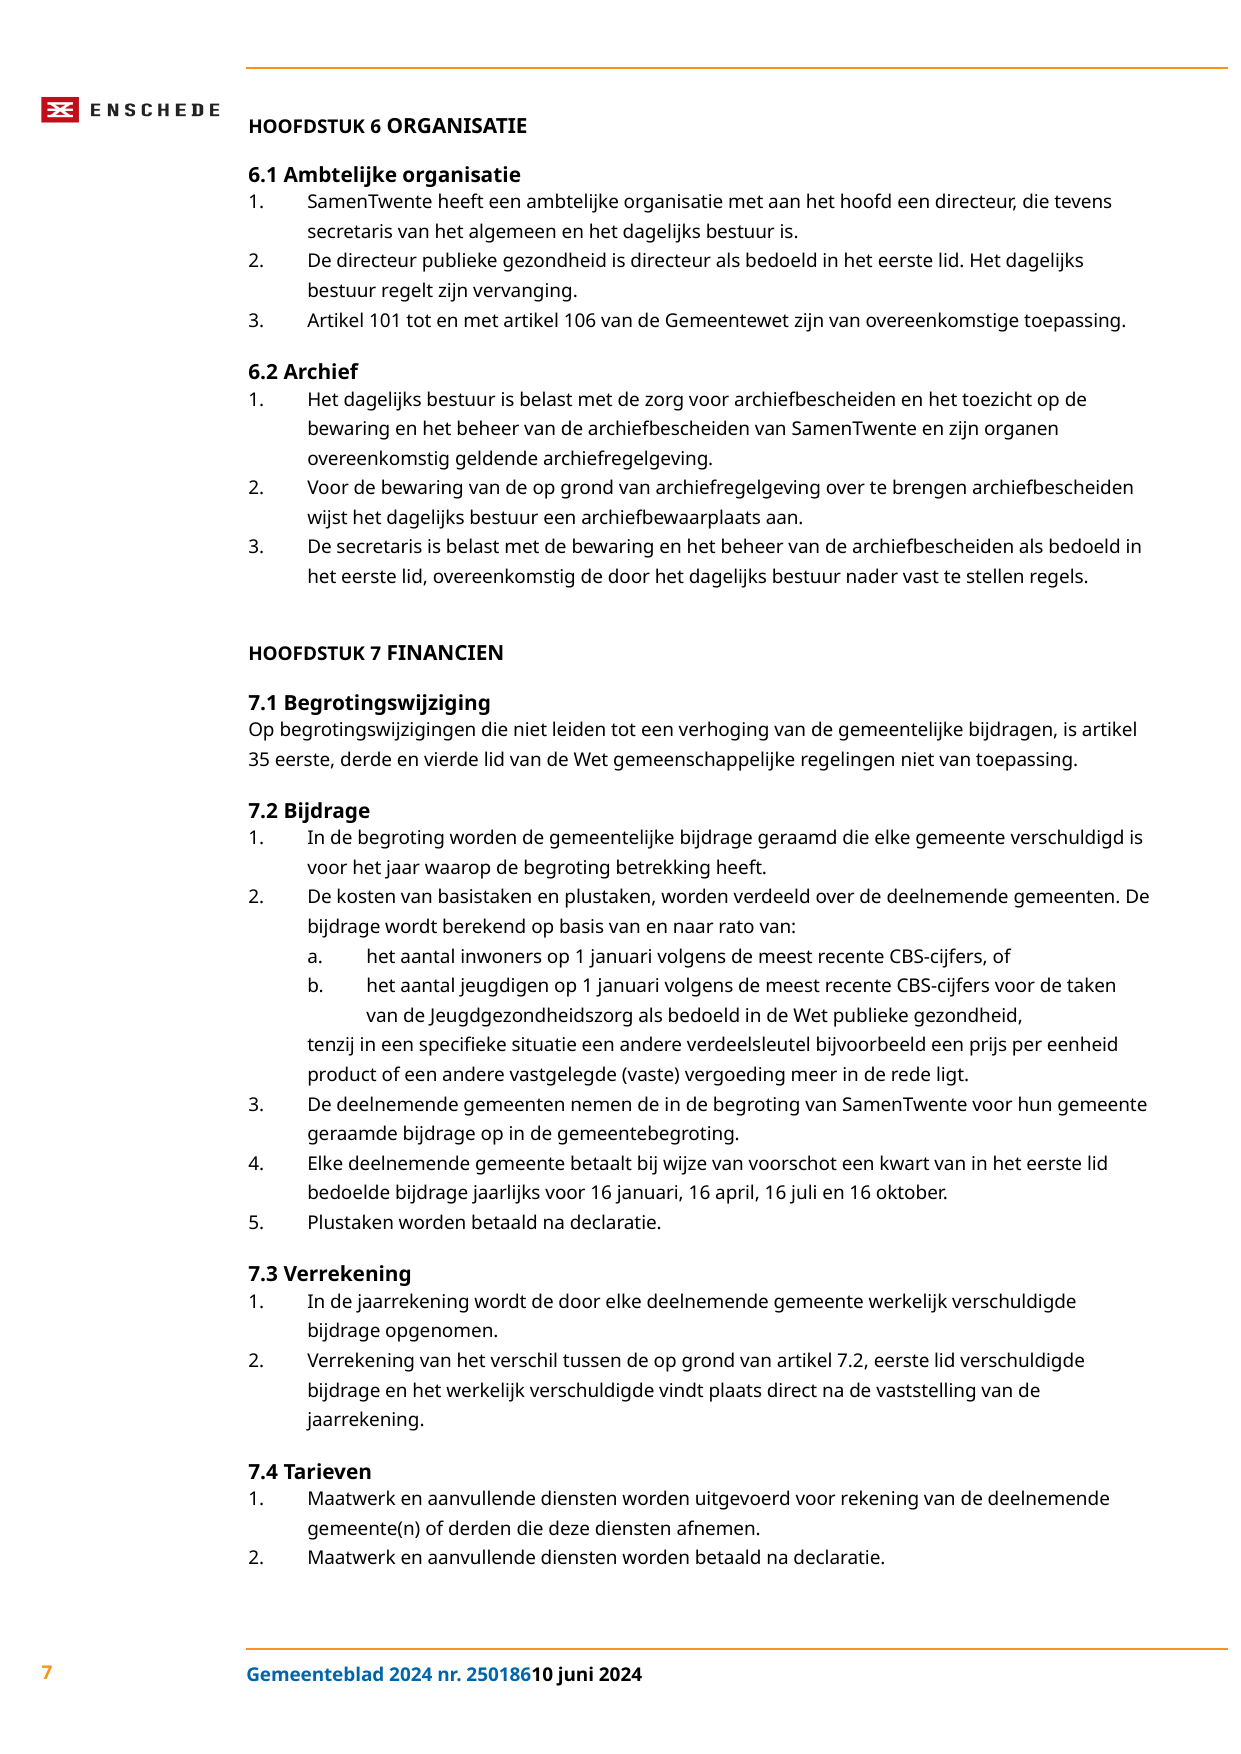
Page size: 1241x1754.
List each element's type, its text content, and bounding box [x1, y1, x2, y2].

list In de jaarrekening wordt de door elke deelnemende gemeente werkelijk verschuldigde bijdrage opgenomen. [248, 1288, 1152, 1343]
list Maatwerk en aanvullende diensten worden uitgevoerd voor rekening van de deelnemende gemeente(n) of derden die deze diensten afnemen. [248, 1485, 1152, 1541]
list De secretaris is belast met de bewaring en het beheer van de archiefbescheiden als bedoeld in het eerste lid, overeenkomstig de door het dagelijks bestuur nader vast te stellen regels. [248, 534, 1152, 589]
text HOOFDSTUK 7 FINANCIEN [248, 638, 1152, 667]
text 6.2 Archief [248, 357, 1152, 386]
list Elke deelnemende gemeente betaalt bij wijze van voorschot een kwart van in het eerste lid bedoelde bijdrage jaarlijks voor 16 januari, 16 april, 16 juli en 16 oktober. [248, 1150, 1152, 1205]
text 7.4 Tarieven [248, 1457, 1152, 1485]
list Plustaken worden betaald na declaratie. [248, 1209, 1152, 1235]
list SamenTwente heeft een ambtelijke organisatie met aan het hoofd een directeur, die tevens secretaris van het algemeen en het dagelijks bestuur is. [248, 188, 1152, 244]
list het aantal inwoners op 1 januari volgens de meest recente CBS-cijfers, of [307, 943, 1152, 969]
text 7.2 Bijdrage [248, 796, 1152, 824]
picture [41, 47, 231, 172]
list In de begroting worden de gemeentelijke bijdrage geraamd die elke gemeente verschuldigd is voor het jaar waarop de begroting betrekking heeft. [248, 824, 1152, 880]
list Het dagelijks bestuur is belast met de zorg voor archiefbescheiden en het toezicht op de bewaring en het beheer van de archiefbescheiden van SamenTwente en zijn organen overeenkomstig geldende archiefregelgeving. [248, 386, 1152, 471]
list Artikel 101 tot en met artikel 106 van de Gemeentewet zijn van overeenkomstige toepassing. [248, 307, 1152, 333]
list De directeur publieke gezondheid is directeur als bedoeld in het eerste lid. Het dagelijks bestuur regelt zijn vervanging. [248, 248, 1152, 303]
list Verrekening van het verschil tussen de op grond van artikel 7.2, eerste lid verschuldigde bijdrage en het werkelijk verschuldigde vindt plaats direct na de vaststelling van de jaarrekening. [248, 1347, 1152, 1432]
list Voor de bewaring van de op grond van archiefregelgeving over te brengen archiefbescheiden wijst het dagelijks bestuur een archiefbewaarplaats aan. [248, 474, 1152, 530]
text HOOFDSTUK 6 ORGANISATIE [248, 111, 1152, 139]
list het aantal jeugdigen op 1 januari volgens de meest recente CBS-cijfers voor de taken van de Jeugdgezondheidszorg als bedoeld in de Wet publieke gezondheid, [307, 972, 1152, 1028]
text 7.1 Begrotingswijziging [248, 688, 1152, 716]
list tenzij in een specifieke situatie een andere verdeelsleutel bijvoorbeeld een prijs per eenheid product of een andere vastgelegde (vaste) vergoeding meer in de rede ligt. [248, 1032, 1152, 1087]
text Op begrotingswijzigingen die niet leiden tot een verhoging van de gemeentelijke bijdragen, is artikel 35 eerste, derde en vierde lid van de Wet gemeenschappelijke regelingen niet van toepassing. [248, 716, 1152, 771]
list Maatwerk en aanvullende diensten worden betaald na declaratie. [248, 1544, 1152, 1570]
text 6.1 Ambtelijke organisatie [248, 160, 1152, 188]
list De kosten van basistaken en plustaken, worden verdeeld over de deelnemende gemeenten. De bijdrage wordt berekend op basis van en naar rato van: [248, 884, 1152, 939]
text 7.3 Verrekening [248, 1259, 1152, 1288]
list De deelnemende gemeenten nemen de in de begroting van SamenTwente voor hun gemeente geraamde bijdrage op in de gemeentebegroting. [248, 1091, 1152, 1146]
